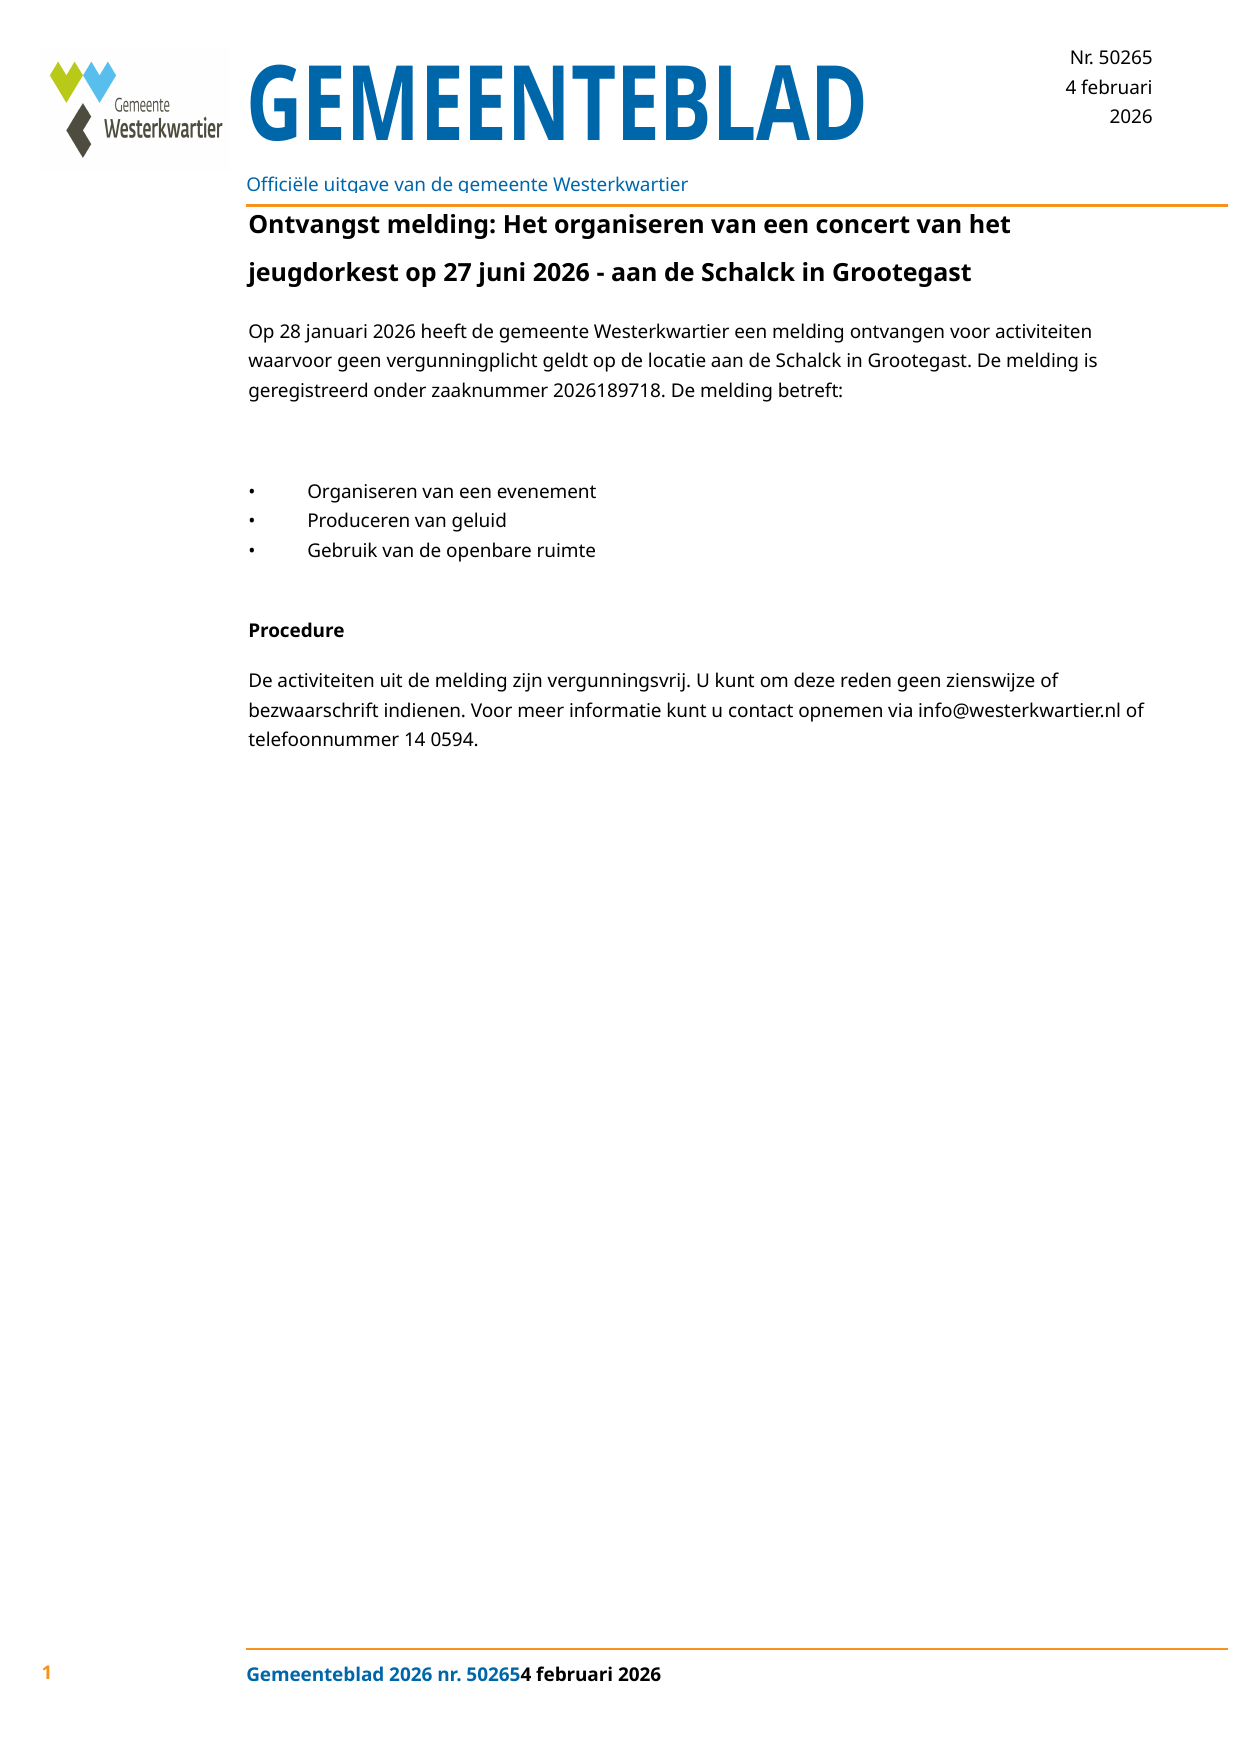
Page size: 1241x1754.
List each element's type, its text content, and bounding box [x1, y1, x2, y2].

text Procedure [248, 617, 1152, 643]
list Gebruik van de openbare ruimte [248, 537, 1152, 563]
text Op 28 januari 2026 heeft de gemeente Westerkwartier een melding ontvangen voor activiteiten waarvoor geen vergunningplicht geldt op de locatie aan de Schalck in Grootegast. De melding is geregistreerd onder zaaknummer 2026189718. De melding betreft: [248, 318, 1152, 403]
picture [41, 47, 231, 172]
list Produceren van geluid [248, 507, 1152, 533]
text De activiteiten uit de melding zijn vergunningsvrij. U kunt om deze reden geen zienswijze of bezwaarschrift indienen. Voor meer informatie kunt u contact opnemen via info@westerkwartier.nl of telefoonnummer 14 0594. [248, 667, 1152, 752]
list Organiseren van een evenement [248, 478, 1152, 504]
text Ontvangst melding: Het organiseren van een concert van het jeugdorkest op 27 juni 2026 - aan de Schalck in Grootegast [248, 207, 1152, 288]
